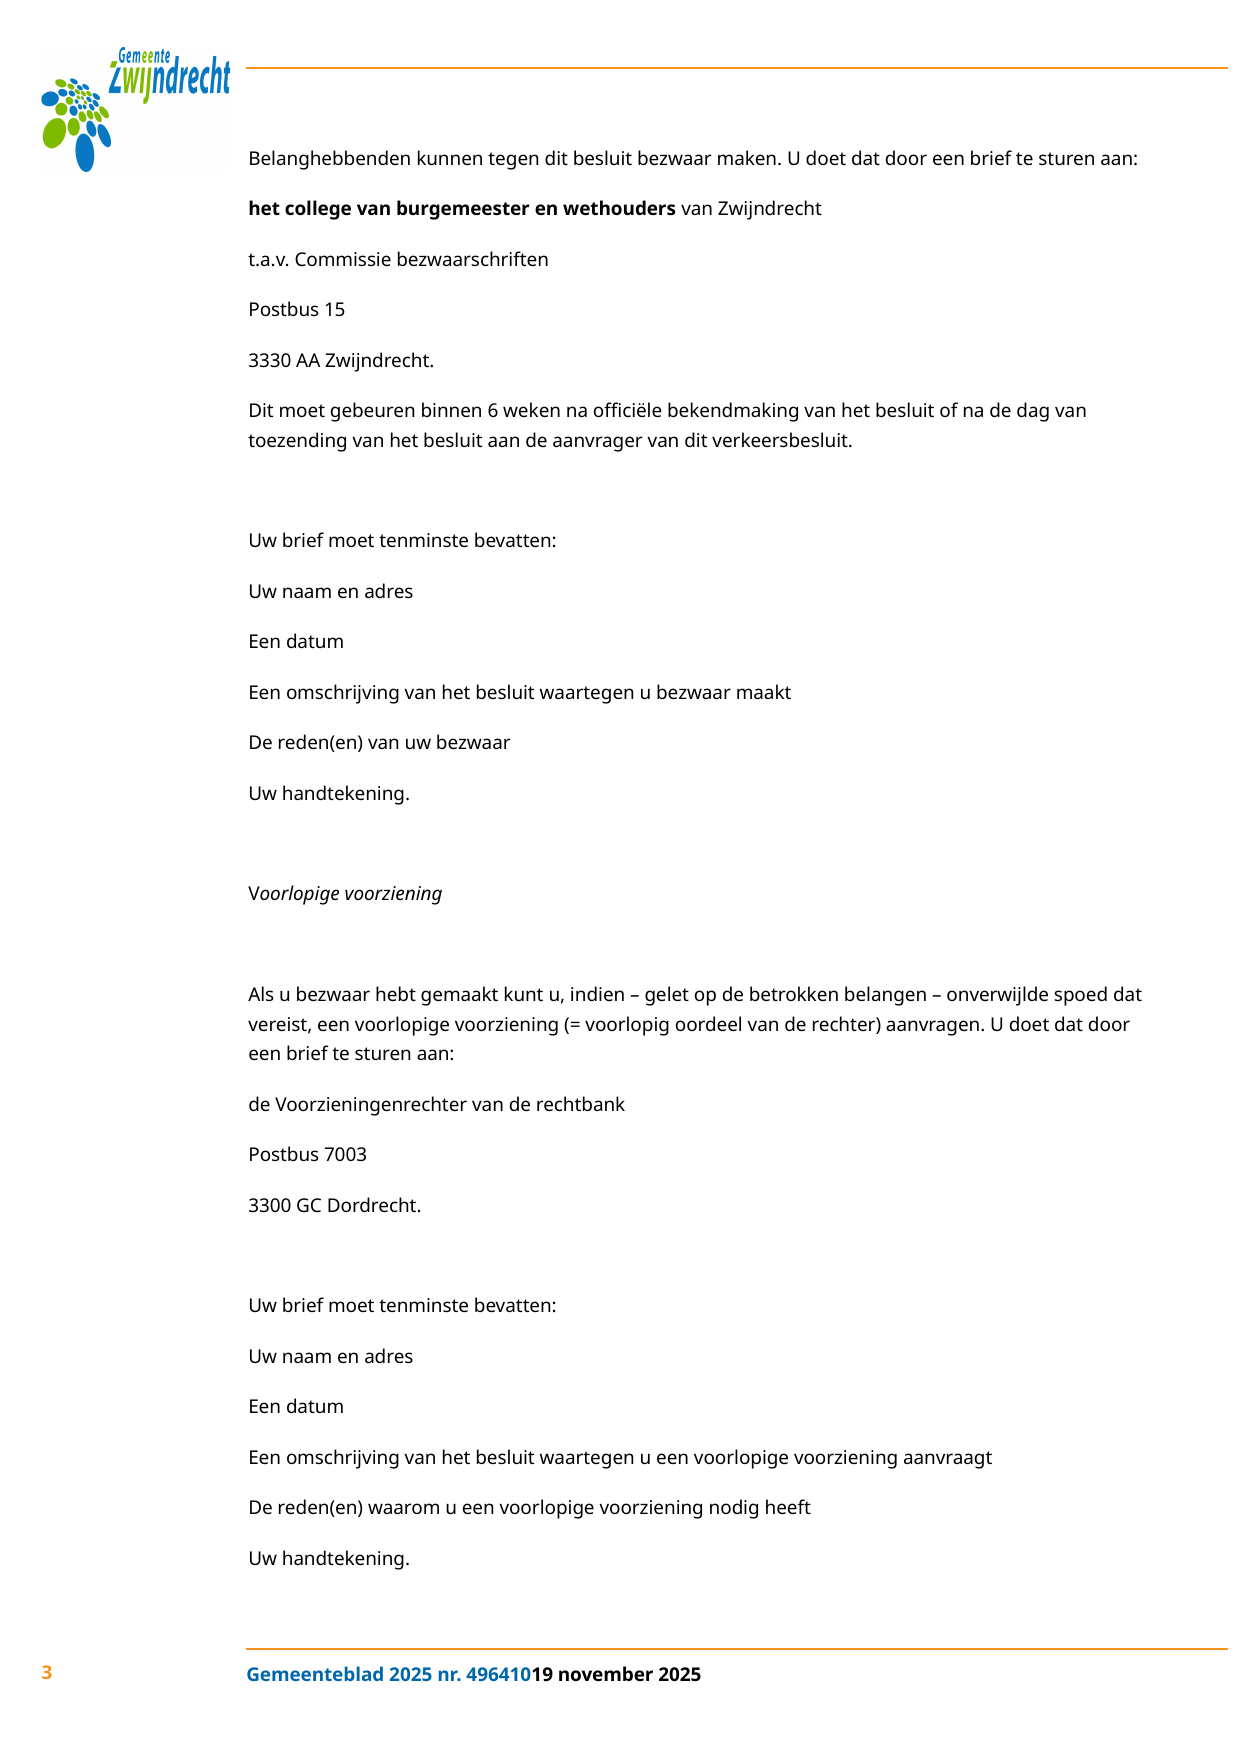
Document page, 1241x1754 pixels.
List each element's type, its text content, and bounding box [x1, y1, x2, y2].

text Dit moet gebeuren binnen 6 weken na officiële bekendmaking van het besluit of na de dag van toezending van het besluit aan de aanvrager van dit verkeersbesluit. [248, 397, 1152, 453]
text Als u bezwaar hebt gemaakt kunt u, indien – gelet op de betrokken belangen – onverwijlde spoed dat vereist, een voorlopige voorziening (= voorlopig oordeel van de rechter) aanvragen. U doet dat door een brief te sturen aan: [248, 981, 1152, 1066]
text Postbus 7003 [248, 1141, 1152, 1167]
text De reden(en) waarom u een voorlopige voorziening nodig heeft [248, 1494, 1152, 1520]
text Belanghebbenden kunnen tegen dit besluit bezwaar maken. U doet dat door een brief te sturen aan: [248, 145, 1152, 171]
text Een datum [248, 628, 1152, 654]
text het college van burgemeester en wethouders van Zwijndrecht [248, 196, 1152, 221]
text Een datum [248, 1393, 1152, 1419]
text Uw handtekening. [248, 1545, 1152, 1571]
text De reden(en) van uw bezwaar [248, 729, 1152, 755]
text Uw naam en adres [248, 1343, 1152, 1369]
text Een omschrijving van het besluit waartegen u een voorlopige voorziening aanvraagt [248, 1444, 1152, 1470]
text 3300 GC Dordrecht. [248, 1192, 1152, 1218]
text 3330 AA Zwijndrecht. [248, 347, 1152, 373]
text Uw brief moet tenminste bevatten: [248, 528, 1152, 553]
text Uw naam en adres [248, 578, 1152, 604]
text Uw handtekening. [248, 780, 1152, 806]
text de Voorzieningenrechter van de rechtbank [248, 1091, 1152, 1117]
text Postbus 15 [248, 296, 1152, 322]
picture [41, 47, 231, 172]
text t.a.v. Commissie bezwaarschriften [248, 246, 1152, 272]
text Een omschrijving van het besluit waartegen u bezwaar maakt [248, 679, 1152, 705]
text Uw brief moet tenminste bevatten: [248, 1293, 1152, 1318]
text Voorlopige voorziening [248, 881, 1152, 906]
